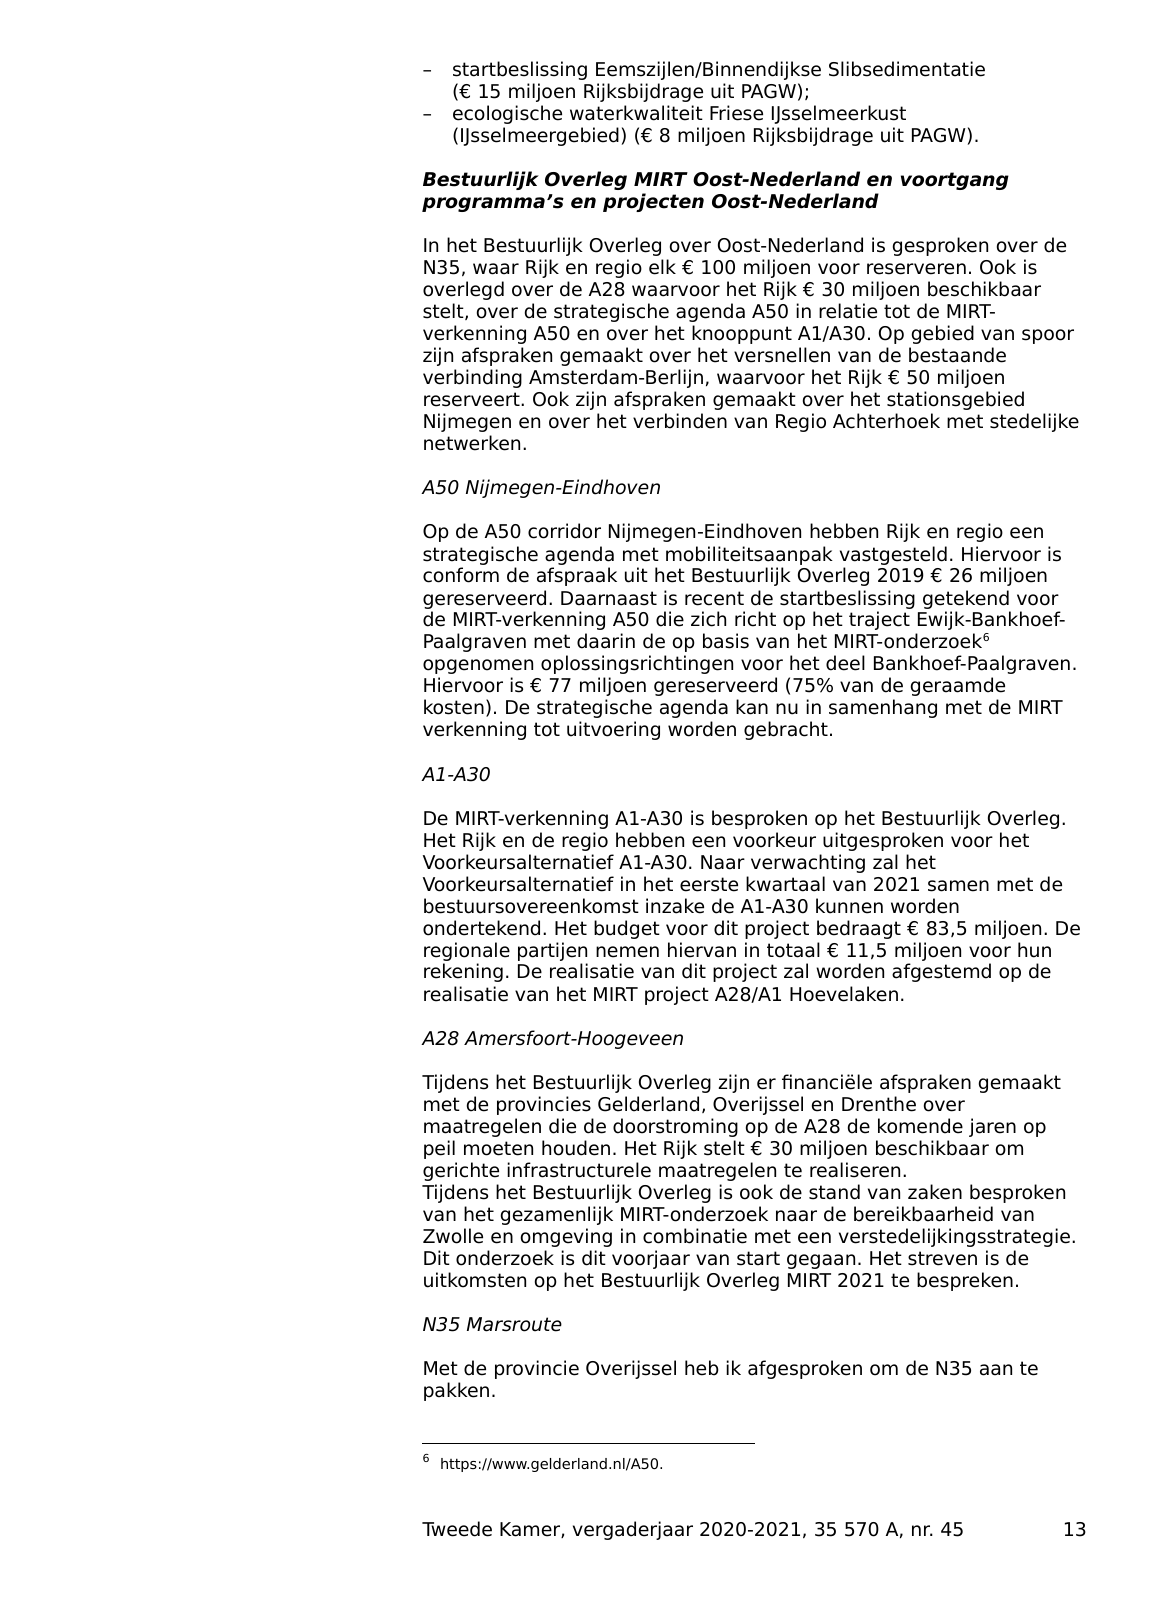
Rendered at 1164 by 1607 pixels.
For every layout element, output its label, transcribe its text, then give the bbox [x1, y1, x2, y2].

text – startbeslissing Eemszijlen/Binnendijkse Slibsedimentatie (€ 15 miljoen Rijksbijdrage uit PAGW); [422, 59, 1087, 103]
text Met de provincie Overijssel heb ik afgesproken om de N35 aan te pakken. [422, 1358, 1087, 1402]
text Op de A50 corridor Nijmegen-Eindhoven hebben Rijk en regio een strategische agenda met mobiliteitsaanpak vastgesteld. Hiervoor is conform de afspraak uit het Bestuurlijk Overleg 2019 € 26 miljoen gereserveerd. Daarnaast is recent de startbeslissing getekend voor de MIRT-verkenning A50 die zich richt op het traject Ewijk-Bankhoef-Paalgraven met daarin de op basis van het MIRT-onderzoek opgenomen oplossingsrichtingen voor het deel Bankhoef-Paalgraven. Hiervoor is € 77 miljoen gereserveerd (75% van de geraamde kosten). De strategische agenda kan nu in samenhang met de MIRT verkenning tot uitvoering worden gebracht. [422, 521, 1087, 741]
subtitle A50 Nijmegen-Eindhoven [422, 477, 1087, 499]
text Tijdens het Bestuurlijk Overleg zijn er financiële afspraken gemaakt met de provincies Gelderland, Overijssel en Drenthe over maatregelen die de doorstroming op de A28 de komende jaren op peil moeten houden. Het Rijk stelt € 30 miljoen beschikbaar om gerichte infrastructurele maatregelen te realiseren. [422, 1072, 1087, 1182]
text De MIRT-verkenning A1-A30 is besproken op het Bestuurlijk Overleg. Het Rijk en de regio hebben een voorkeur uitgesproken voor het Voorkeursalternatief A1-A30. Naar verwachting zal het Voorkeursalternatief in het eerste kwartaal van 2021 samen met de bestuursovereenkomst inzake de A1-A30 kunnen worden ondertekend. Het budget voor dit project bedraagt € 83,5 miljoen. De regionale partijen nemen hiervan in totaal € 11,5 miljoen voor hun rekening. De realisatie van dit project zal worden afgestemd op de realisatie van het MIRT project A28/A1 Hoevelaken. [422, 808, 1087, 1005]
subtitle Bestuurlijk Overleg MIRT Oost-Nederland en voortgang programma’s en projecten Oost-Nederland [422, 169, 1087, 213]
text https://www.gelderland.nl/A50. [422, 1452, 1087, 1474]
text Tijdens het Bestuurlijk Overleg is ook de stand van zaken besproken van het gezamenlijk MIRT-onderzoek naar de bereikbaarheid van Zwolle en omgeving in combinatie met een verstedelijkingsstrategie. Dit onderzoek is dit voorjaar van start gegaan. Het streven is de uitkomsten op het Bestuurlijk Overleg MIRT 2021 te bespreken. [422, 1182, 1087, 1292]
subtitle A28 Amersfoort-Hoogeveen [422, 1028, 1087, 1049]
subtitle A1-A30 [422, 763, 1087, 785]
subtitle N35 Marsroute [422, 1314, 1087, 1336]
text In het Bestuurlijk Overleg over Oost-Nederland is gesproken over de N35, waar Rijk en regio elk € 100 miljoen voor reserveren. Ook is overlegd over de A28 waarvoor het Rijk € 30 miljoen beschikbaar stelt, over de strategische agenda A50 in relatie tot de MIRT-verkenning A50 en over het knooppunt A1/A30. Op gebied van spoor zijn afspraken gemaakt over het versnellen van de bestaande verbinding Amsterdam-Berlijn, waarvoor het Rijk € 50 miljoen reserveert. Ook zijn afspraken gemaakt over het stationsgebied Nijmegen en over het verbinden van Regio Achterhoek met stedelijke netwerken. [422, 235, 1087, 455]
text – ecologische waterkwaliteit Friese IJsselmeerkust (IJsselmeergebied) (€ 8 miljoen Rijksbijdrage uit PAGW). [422, 103, 1087, 147]
